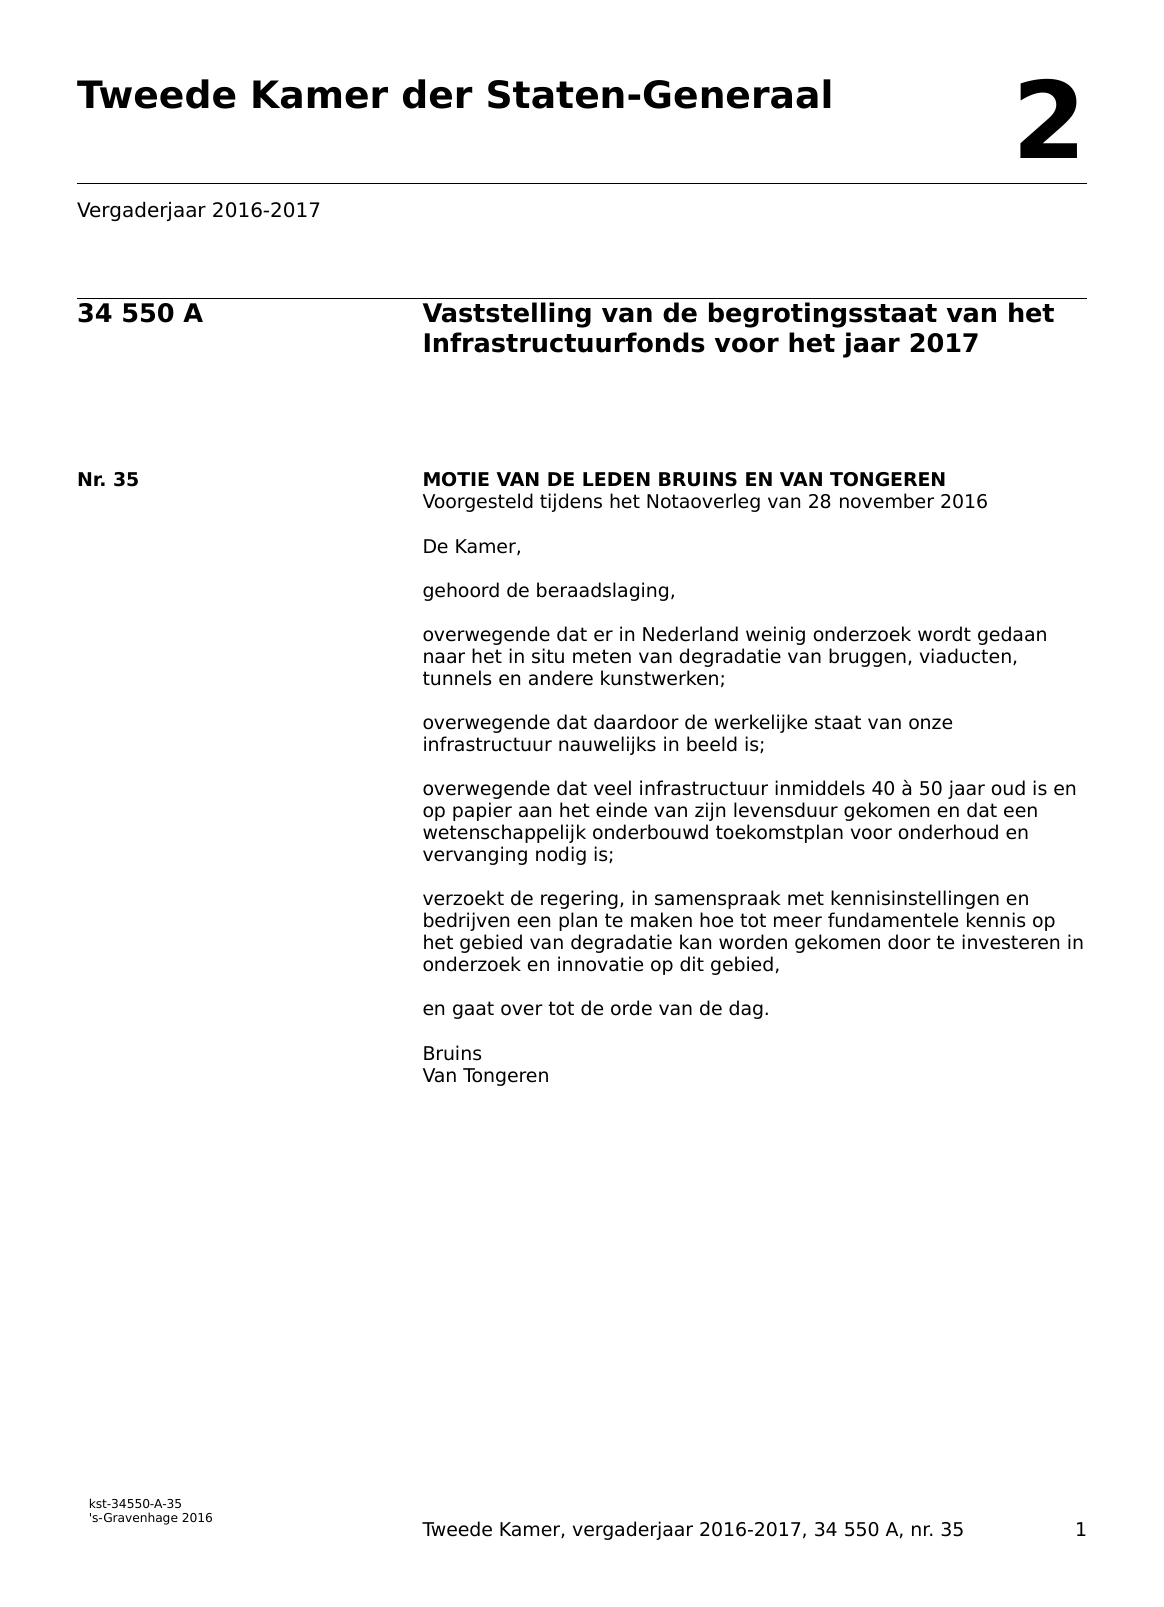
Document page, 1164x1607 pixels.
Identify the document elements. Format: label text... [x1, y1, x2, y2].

subtitle 34 550 A Vaststelling van de begrotingsstaat van het Infrastructuurfonds voor het jaar 2017 [77, 299, 1087, 358]
text kst-34550-A-35 [88, 1497, 323, 1511]
text 's-Gravenhage 2016 [88, 1511, 323, 1525]
table_header Tweede Kamer der Staten-Generaal [77, 59, 886, 183]
table_header 2 [886, 59, 1087, 183]
text Van Tongeren [422, 1064, 1087, 1086]
text Bruins [422, 1042, 1087, 1064]
text verzoekt de regering, in samenspraak met kennisinstellingen en bedrijven een plan te maken hoe tot meer fundamentele kennis op het gebied van degradatie kan worden gekomen door te investeren in onderzoek en innovatie op dit gebied, [422, 888, 1087, 976]
table_cell Vergaderjaar 2016-2017 [77, 184, 1087, 298]
text Voorgesteld tijdens het Notaoverleg van 28 november 2016 [422, 491, 1087, 513]
text De Kamer, [422, 536, 1087, 557]
text en gaat over tot de orde van de dag. [422, 998, 1087, 1020]
text overwegende dat veel infrastructuur inmiddels 40 à 50 jaar oud is en op papier aan het einde van zijn levensduur gekomen en dat een wetenschappelijk onderbouwd toekomstplan voor onderhoud en vervanging nodig is; [422, 778, 1087, 866]
text overwegende dat er in Nederland weinig onderzoek wordt gedaan naar het in situ meten van degradatie van bruggen, viaducten, tunnels en andere kunstwerken; [422, 624, 1087, 690]
text overwegende dat daardoor de werkelijke staat van onze infrastructuur nauwelijks in beeld is; [422, 712, 1087, 756]
text gehoord de beraadslaging, [422, 580, 1087, 602]
subtitle Nr. 35 MOTIE VAN DE LEDEN BRUINS EN VAN TONGEREN [77, 469, 1087, 491]
